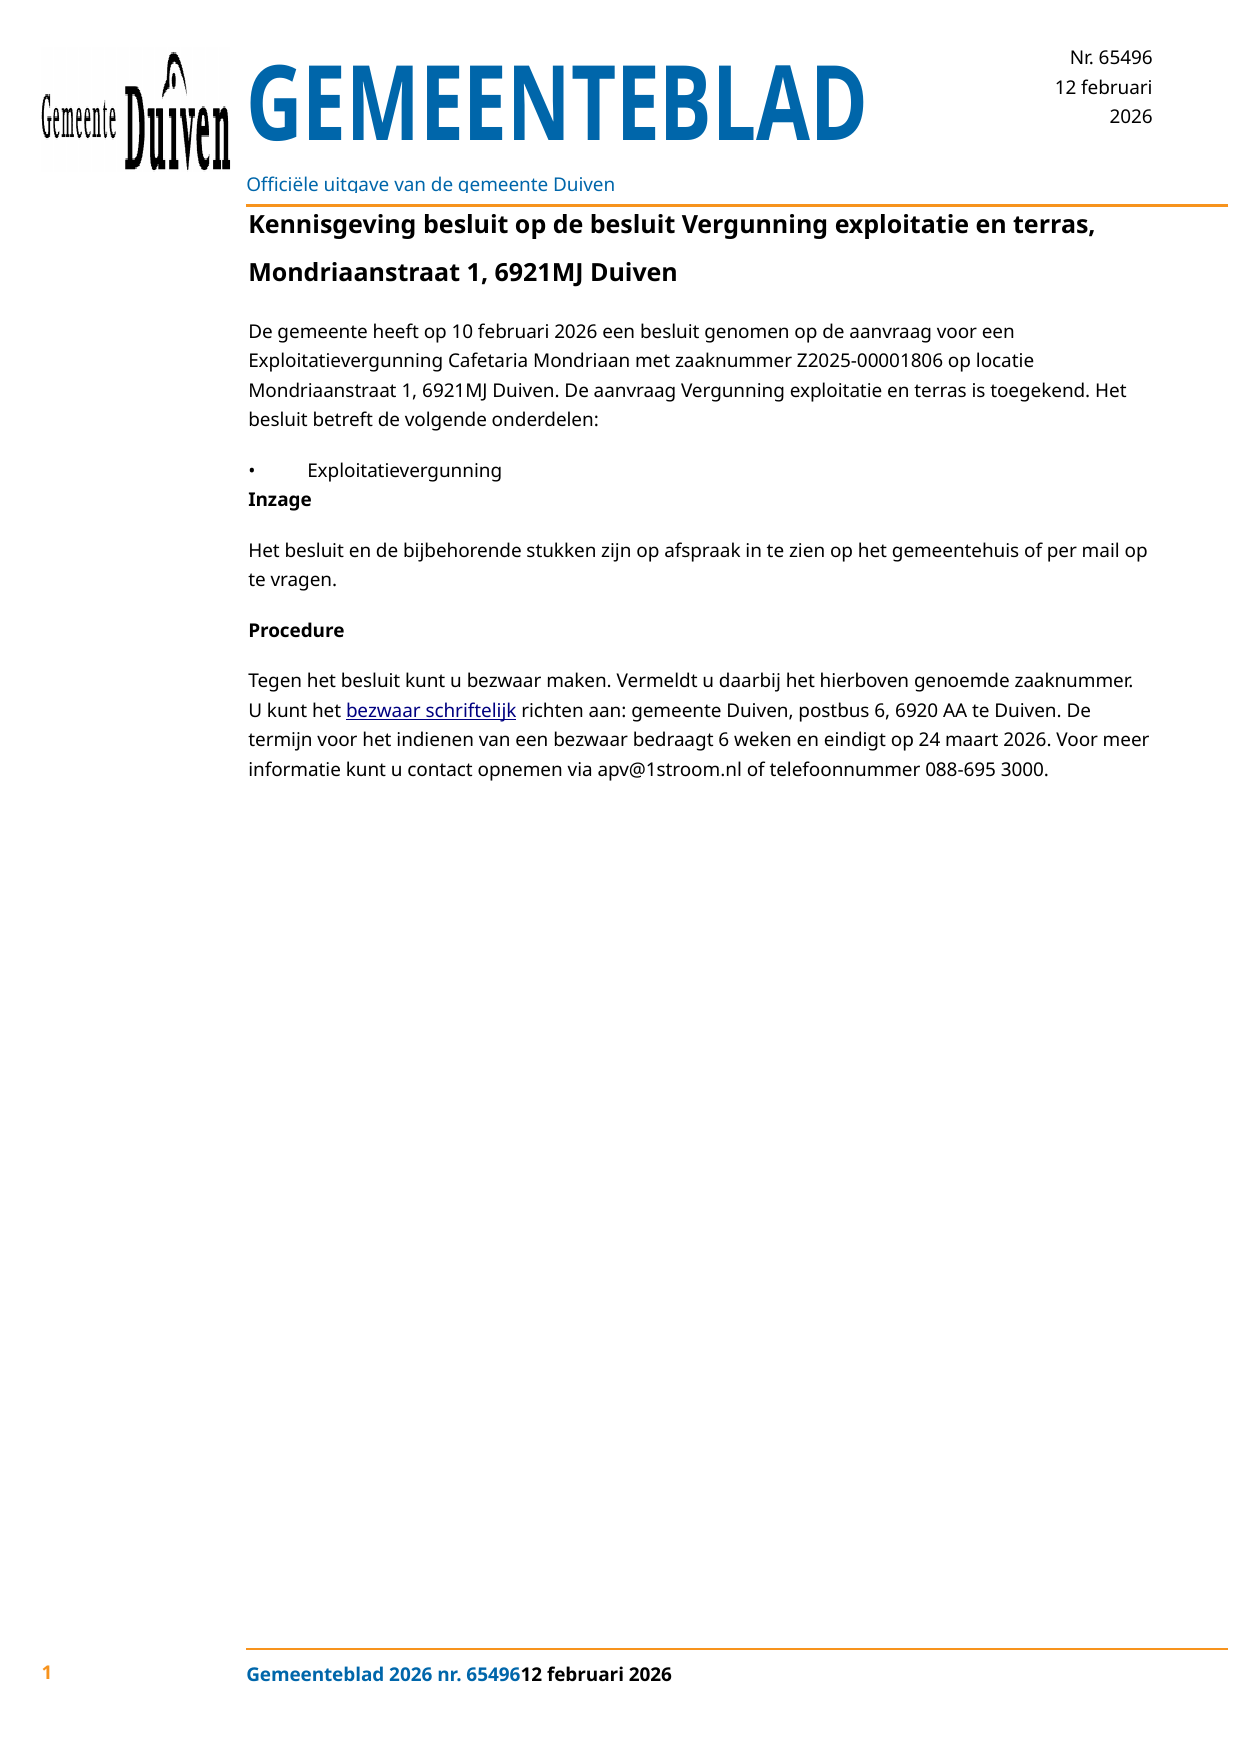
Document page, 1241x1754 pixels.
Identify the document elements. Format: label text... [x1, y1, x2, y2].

text Inzage [248, 487, 1152, 512]
text De gemeente heeft op 10 februari 2026 een besluit genomen op de aanvraag voor een Exploitatievergunning Cafetaria Mondriaan met zaaknummer Z2025-00001806 op locatie Mondriaanstraat 1, 6921MJ Duiven. De aanvraag Vergunning exploitatie en terras is toegekend. Het besluit betreft de volgende onderdelen: [248, 318, 1152, 432]
text Het besluit en de bijbehorende stukken zijn op afspraak in te zien op het gemeentehuis of per mail op te vragen. [248, 537, 1152, 592]
list Exploitatievergunning [248, 457, 1152, 483]
text Tegen het besluit kunt u bezwaar maken. Vermeldt u daarbij het hierboven genoemde zaaknummer. U kunt het bezwaar schriftelijk richten aan: gemeente Duiven, postbus 6, 6920 AA te Duiven. De termijn voor het indienen van een bezwaar bedraagt 6 weken en eindigt op 24 maart 2026. Voor meer informatie kunt u contact opnemen via apv@1stroom.nl of telefoonnummer 088-695 3000. [248, 667, 1152, 782]
text Kennisgeving besluit op de besluit Vergunning exploitatie en terras, Mondriaanstraat 1, 6921MJ Duiven [248, 207, 1152, 288]
text Procedure [248, 617, 1152, 643]
picture [41, 47, 231, 172]
